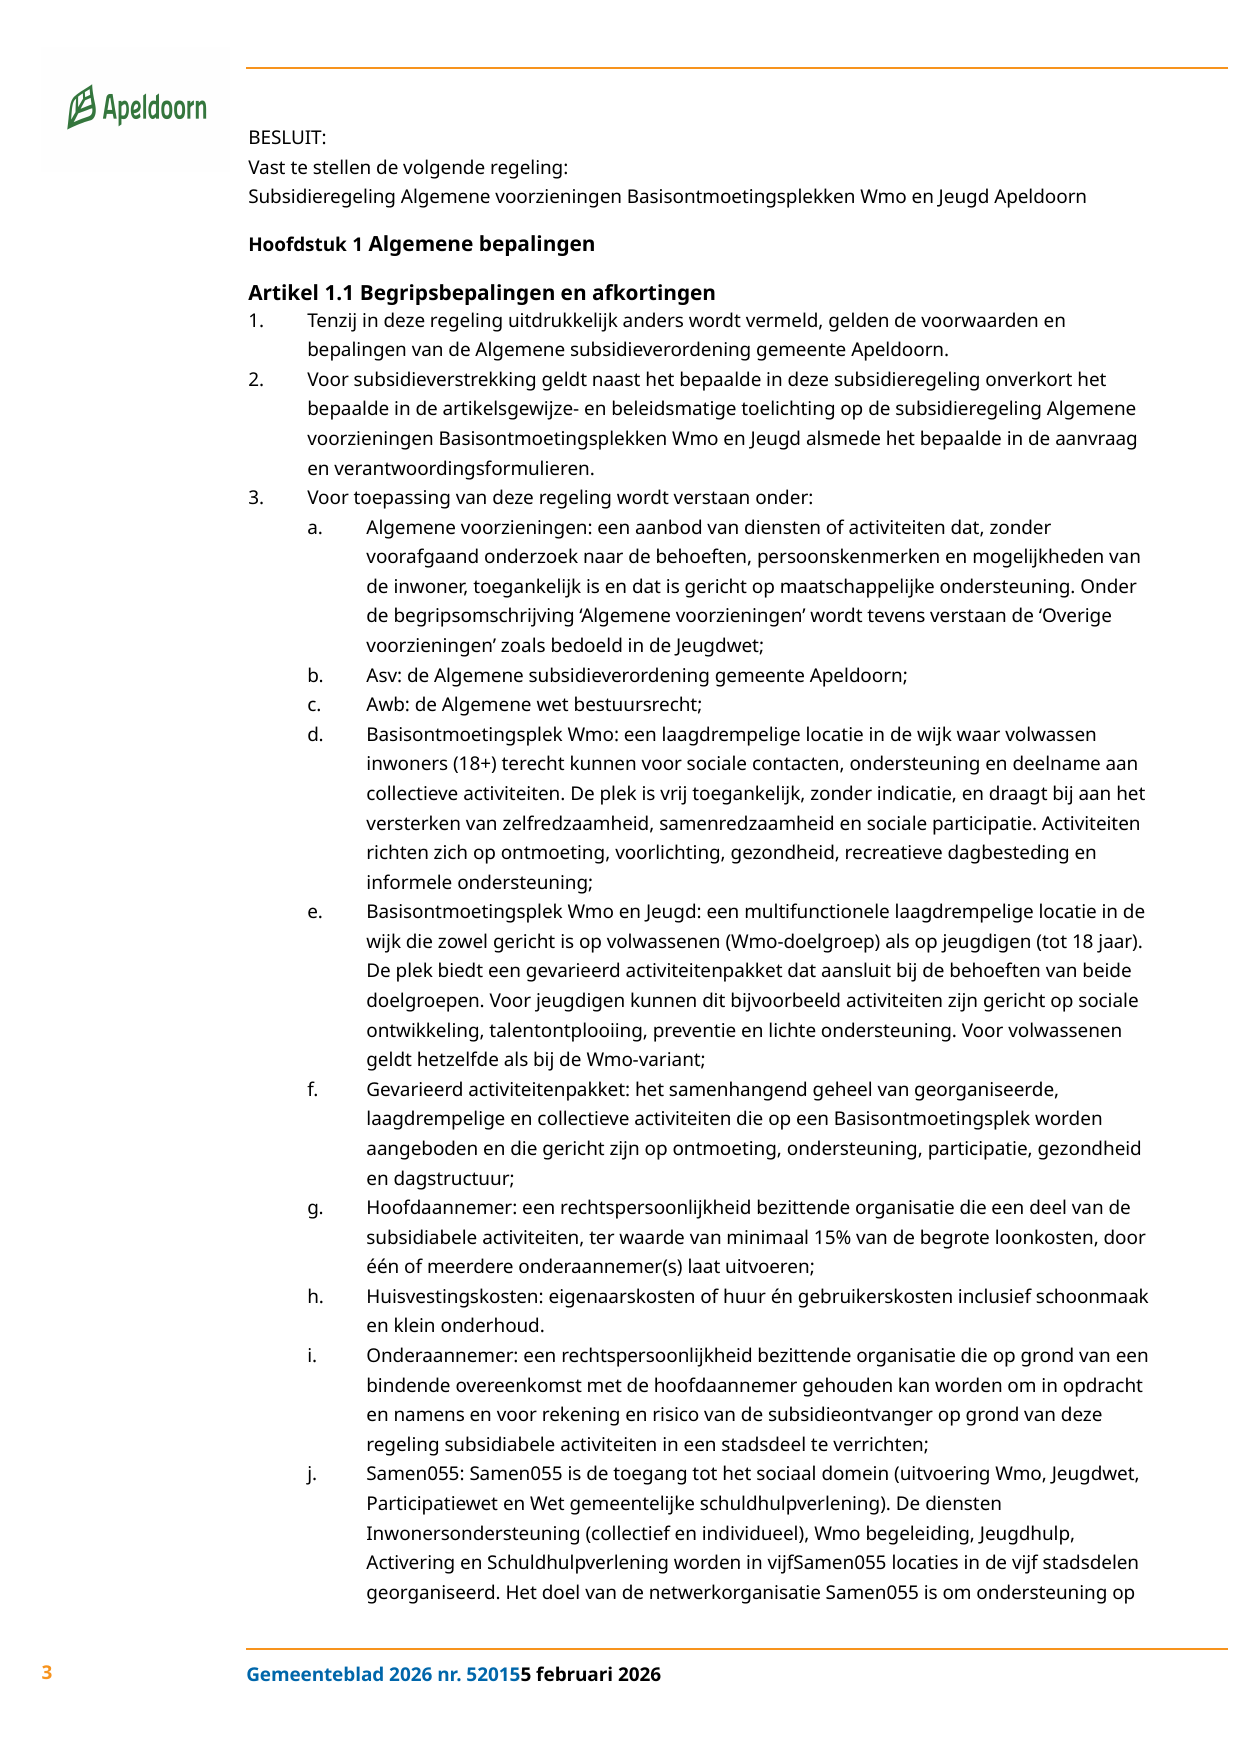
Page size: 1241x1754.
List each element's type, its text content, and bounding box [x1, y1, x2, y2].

list Awb: de Algemene wet bestuursrecht; [307, 691, 1152, 717]
list Voor subsidieverstrekking geldt naast het bepaalde in deze subsidieregeling onverkort het bepaalde in de artikelsgewijze- en beleidsmatige toelichting op de subsidieregeling Algemene voorzieningen Basisontmoetingsplekken Wmo en Jeugd alsmede het bepaalde in de aanvraag en verantwoordingsformulieren. [248, 366, 1152, 481]
text Subsidieregeling Algemene voorzieningen Basisontmoetingsplekken Wmo en Jeugd Apeldoorn [248, 183, 1152, 209]
text Artikel 1.1 Begripsbepalingen en afkortingen [248, 278, 1152, 307]
list Voor toepassing van deze regeling wordt verstaan onder: [248, 484, 1152, 510]
list Algemene voorzieningen: een aanbod van diensten of activiteiten dat, zonder voorafgaand onderzoek naar de behoeften, persoonskenmerken en mogelijkheden van de inwoner, toegankelijk is en dat is gericht op maatschappelijke ondersteuning. Onder de begripsomschrijving ‘Algemene voorzieningen’ wordt tevens verstaan de ‘Overige voorzieningen’ zoals bedoeld in de Jeugdwet; [307, 514, 1152, 658]
text BESLUIT: [248, 124, 1152, 150]
list Onderaannemer: een rechtspersoonlijkheid bezittende organisatie die op grond van een bindende overeenkomst met de hoofdaannemer gehouden kan worden om in opdracht en namens en voor rekening en risico van de subsidieontvanger op grond van deze regeling subsidiabele activiteiten in een stadsdeel te verrichten; [307, 1342, 1152, 1457]
list Tenzij in deze regeling uitdrukkelijk anders wordt vermeld, gelden de voorwaarden en bepalingen van de Algemene subsidieverordening gemeente Apeldoorn. [248, 307, 1152, 362]
list Samen055: Samen055 is de toegang tot het sociaal domein (uitvoering Wmo, Jeugdwet, Participatiewet en Wet gemeentelijke schuldhulpverlening). De diensten Inwonersondersteuning (collectief en individueel), Wmo begeleiding, Jeugdhulp, Activering en Schuldhulpverlening worden in vijfSamen055 locaties in de vijf stadsdelen georganiseerd. Het doel van de netwerkorganisatie Samen055 is om ondersteuning op [307, 1461, 1152, 1605]
picture [41, 47, 231, 172]
list Asv: de Algemene subsidieverordening gemeente Apeldoorn; [307, 662, 1152, 688]
text Hoofdstuk 1 Algemene bepalingen [248, 229, 1152, 258]
list Basisontmoetingsplek Wmo: een laagdrempelige locatie in de wijk waar volwassen inwoners (18+) terecht kunnen voor sociale contacten, ondersteuning en deelname aan collectieve activiteiten. De plek is vrij toegankelijk, zonder indicatie, en draagt bij aan het versterken van zelfredzaamheid, samenredzaamheid en sociale participatie. Activiteiten richten zich op ontmoeting, voorlichting, gezondheid, recreatieve dagbesteding en informele ondersteuning; [307, 721, 1152, 895]
list Basisontmoetingsplek Wmo en Jeugd: een multifunctionele laagdrempelige locatie in de wijk die zowel gericht is op volwassenen (Wmo-doelgroep) als op jeugdigen (tot 18 jaar). De plek biedt een gevarieerd activiteitenpakket dat aansluit bij de behoeften van beide doelgroepen. Voor jeugdigen kunnen dit bijvoorbeeld activiteiten zijn gericht op sociale ontwikkeling, talentontplooiing, preventie en lichte ondersteuning. Voor volwassenen geldt hetzelfde als bij de Wmo-variant; [307, 898, 1152, 1072]
text Vast te stellen de volgende regeling: [248, 154, 1152, 180]
list Hoofdaannemer: een rechtspersoonlijkheid bezittende organisatie die een deel van de subsidiabele activiteiten, ter waarde van minimaal 15% van de begrote loonkosten, door één of meerdere onderaannemer(s) laat uitvoeren; [307, 1194, 1152, 1279]
list Huisvestingskosten: eigenaarskosten of huur én gebruikerskosten inclusief schoonmaak en klein onderhoud. [307, 1283, 1152, 1338]
list Gevarieerd activiteitenpakket: het samenhangend geheel van georganiseerde, laagdrempelige en collectieve activiteiten die op een Basisontmoetingsplek worden aangeboden en die gericht zijn op ontmoeting, ondersteuning, participatie, gezondheid en dagstructuur; [307, 1076, 1152, 1191]
